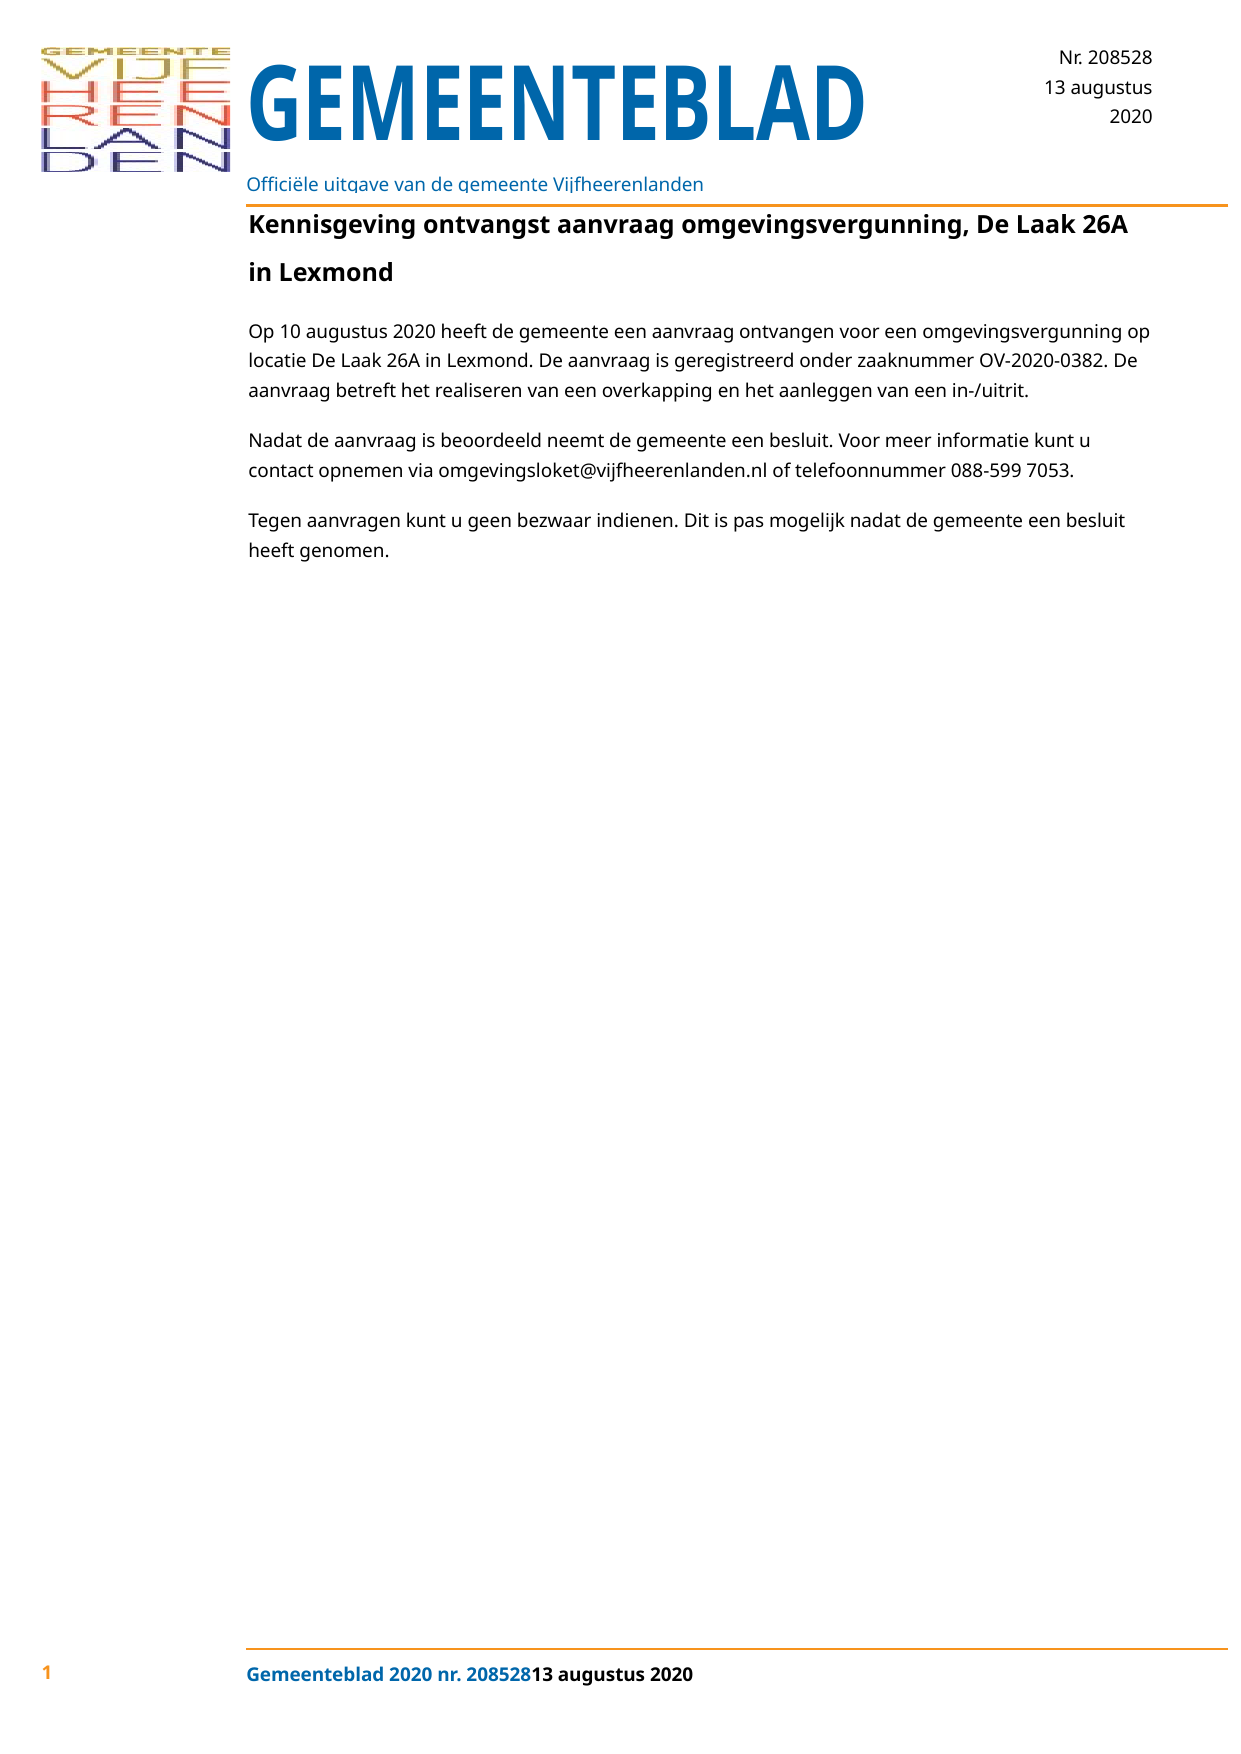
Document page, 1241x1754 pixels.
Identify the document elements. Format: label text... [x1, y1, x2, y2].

picture [41, 47, 231, 172]
text Tegen aanvragen kunt u geen bezwaar indienen. Dit is pas mogelijk nadat de gemeente een besluit heeft genomen. [248, 507, 1152, 563]
text Nadat de aanvraag is beoordeeld neemt de gemeente een besluit. Voor meer informatie kunt u contact opnemen via omgevingsloket@vijfheerenlanden.nl of telefoonnummer 088-599 7053. [248, 427, 1152, 483]
text Op 10 augustus 2020 heeft de gemeente een aanvraag ontvangen voor een omgevingsvergunning op locatie De Laak 26A in Lexmond. De aanvraag is geregistreerd onder zaaknummer OV-2020-0382. De aanvraag betreft het realiseren van een overkapping en het aanleggen van een in-/uitrit. [248, 318, 1152, 403]
text Kennisgeving ontvangst aanvraag omgevingsvergunning, De Laak 26A in Lexmond [248, 207, 1152, 288]
